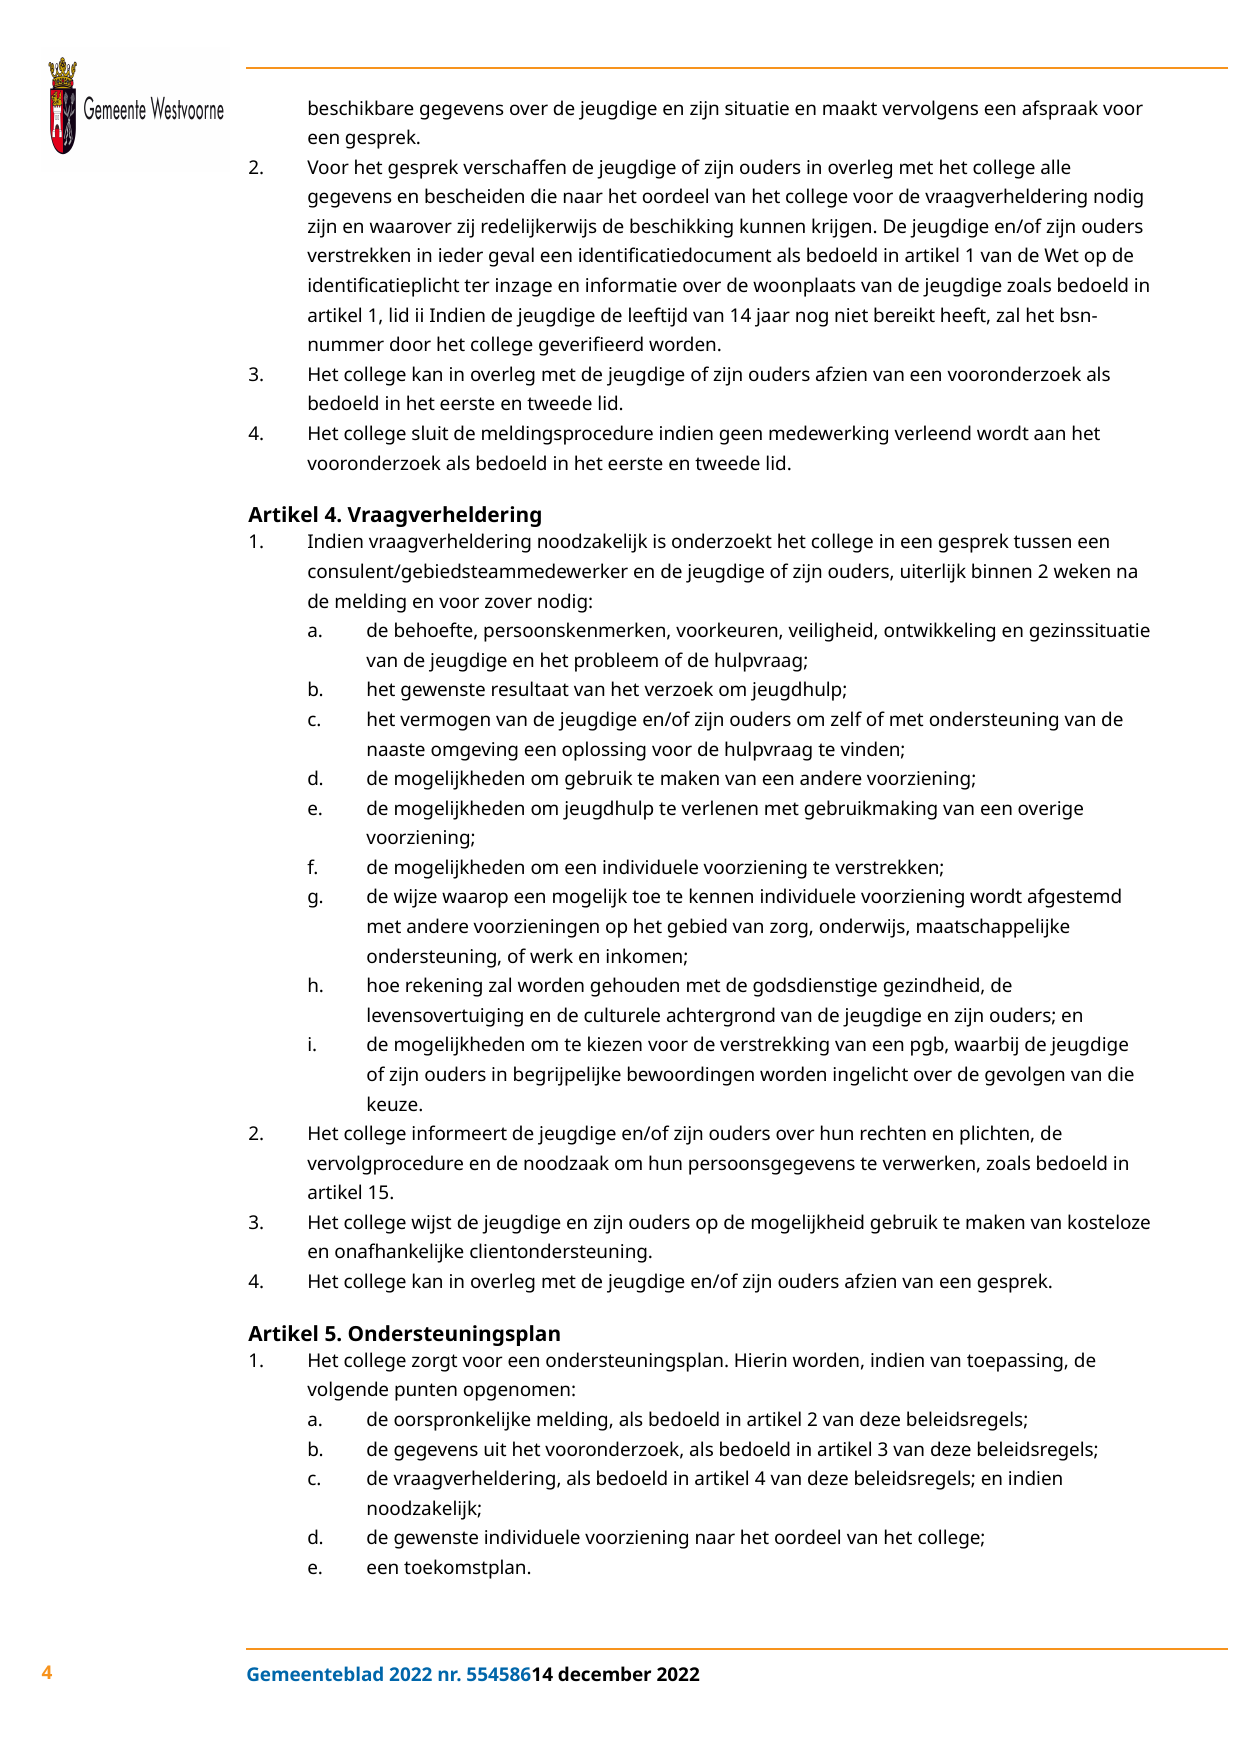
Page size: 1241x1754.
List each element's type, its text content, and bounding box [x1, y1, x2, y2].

list het gewenste resultaat van het verzoek om jeugdhulp; [307, 677, 1152, 702]
list Het college wijst de jeugdige en zijn ouders op de mogelijkheid gebruik te maken van kosteloze en onafhankelijke clientondersteuning. [248, 1209, 1152, 1264]
text Artikel 4. Vraagverheldering [248, 500, 1152, 529]
list de behoefte, persoonskenmerken, voorkeuren, veiligheid, ontwikkeling en gezinssituatie van de jeugdige en het probleem of de hulpvraag; [307, 617, 1152, 673]
text Artikel 5. Ondersteuningsplan [248, 1319, 1152, 1347]
list Het college zorgt voor een ondersteuningsplan. Hierin worden, indien van toepassing, de volgende punten opgenomen: [248, 1347, 1152, 1402]
list de gegevens uit het vooronderzoek, als bedoeld in artikel 3 van deze beleidsregels; [307, 1436, 1152, 1462]
list Het college kan in overleg met de jeugdige of zijn ouders afzien van een vooronderzoek als bedoeld in het eerste en tweede lid. [248, 361, 1152, 416]
list Het college informeert de jeugdige en/of zijn ouders over hun rechten en plichten, de vervolgprocedure en de noodzaak om hun persoonsgegevens te verwerken, zoals bedoeld in artikel 15. [248, 1120, 1152, 1205]
list hoe rekening zal worden gehouden met de godsdienstige gezindheid, de levensovertuiging en de culturele achtergrond van de jeugdige en zijn ouders; en [307, 972, 1152, 1028]
list de mogelijkheden om jeugdhulp te verlenen met gebruikmaking van een overige voorziening; [307, 795, 1152, 850]
list de mogelijkheden om te kiezen voor de verstrekking van een pgb, waarbij de jeugdige of zijn ouders in begrijpelijke bewoordingen worden ingelicht over de gevolgen van die keuze. [307, 1032, 1152, 1116]
list de mogelijkheden om een individuele voorziening te verstrekken; [307, 854, 1152, 880]
list het vermogen van de jeugdige en/of zijn ouders om zelf of met ondersteuning van de naaste omgeving een oplossing voor de hulpvraag te vinden; [307, 706, 1152, 761]
list de wijze waarop een mogelijk toe te kennen individuele voorziening wordt afgestemd met andere voorzieningen op het gebied van zorg, onderwijs, maatschappelijke ondersteuning, of werk en inkomen; [307, 884, 1152, 968]
list een toekomstplan. [307, 1554, 1152, 1580]
list Het college sluit de meldingsprocedure indien geen medewerking verleend wordt aan het vooronderzoek als bedoeld in het eerste en tweede lid. [248, 420, 1152, 476]
picture [41, 47, 231, 172]
list beschikbare gegevens over de jeugdige en zijn situatie en maakt vervolgens een afspraak voor een gesprek. [248, 95, 1152, 150]
list de oorspronkelijke melding, als bedoeld in artikel 2 van deze beleidsregels; [307, 1406, 1152, 1432]
list de mogelijkheden om gebruik te maken van een andere voorziening; [307, 765, 1152, 791]
list de gewenste individuele voorziening naar het oordeel van het college; [307, 1524, 1152, 1550]
list de vraagverheldering, als bedoeld in artikel 4 van deze beleidsregels; en indien noodzakelijk; [307, 1465, 1152, 1521]
list Indien vraagverheldering noodzakelijk is onderzoekt het college in een gesprek tussen een consulent/gebiedsteammedewerker en de jeugdige of zijn ouders, uiterlijk binnen 2 weken na de melding en voor zover nodig: [248, 529, 1152, 613]
list Voor het gesprek verschaffen de jeugdige of zijn ouders in overleg met het college alle gegevens en bescheiden die naar het oordeel van het college voor de vraagverheldering nodig zijn en waarover zij redelijkerwijs de beschikking kunnen krijgen. De jeugdige en/of zijn ouders verstrekken in ieder geval een identificatiedocument als bedoeld in artikel 1 van de Wet op de identificatieplicht ter inzage en informatie over de woonplaats van de jeugdige zoals bedoeld in artikel 1, lid ii Indien de jeugdige de leeftijd van 14 jaar nog niet bereikt heeft, zal het bsn-nummer door het college geverifieerd worden. [248, 154, 1152, 357]
list Het college kan in overleg met de jeugdige en/of zijn ouders afzien van een gesprek. [248, 1268, 1152, 1294]
